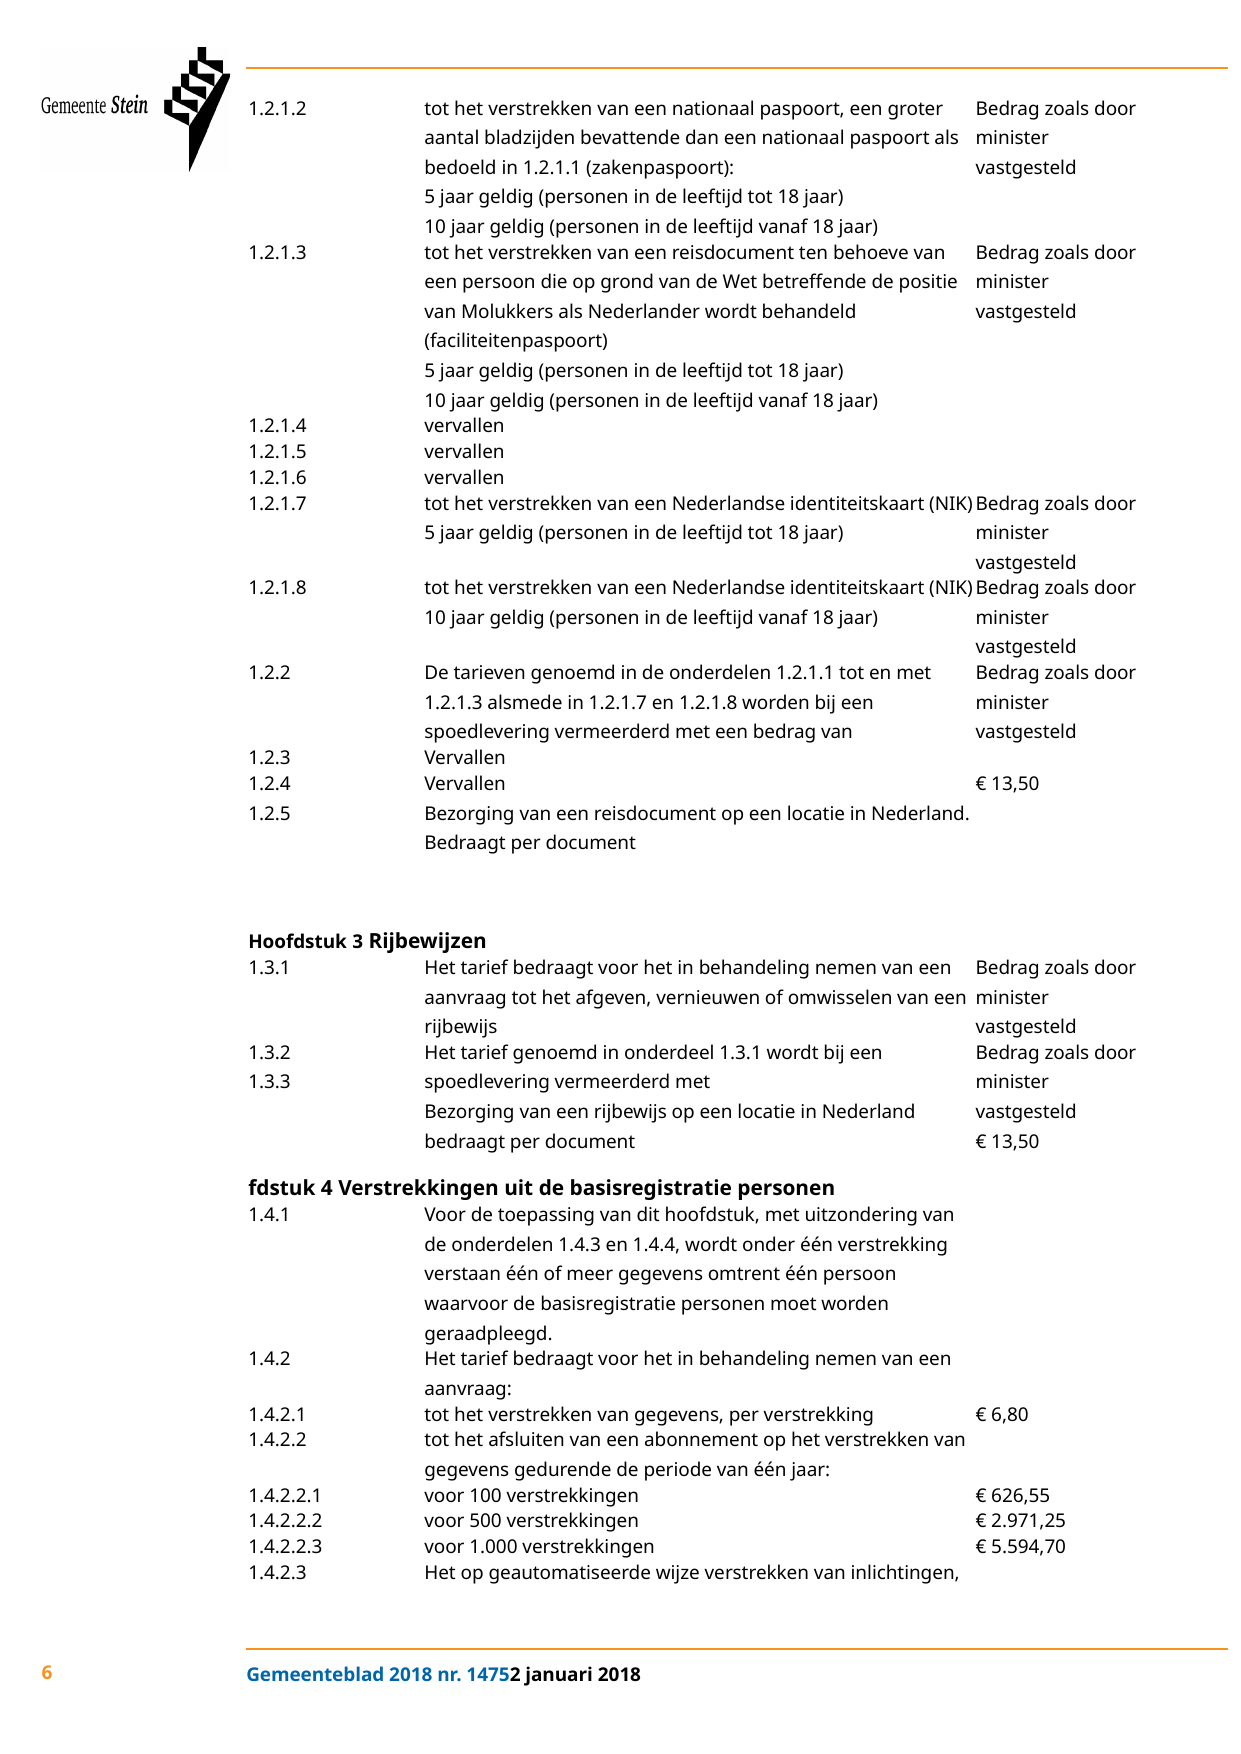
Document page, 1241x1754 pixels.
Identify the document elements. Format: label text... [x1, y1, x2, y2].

table_cell Vervallen Bezorging van een reisdocument op een locatie in Nederland. Bedraagt per document [424, 770, 975, 855]
table_cell [975, 1427, 1152, 1482]
table_cell voor 100 verstrekkingen [424, 1482, 975, 1508]
table_cell Het op geautomatiseerde wijze verstrekken van inlichtingen, [424, 1559, 975, 1585]
table_cell tot het verstrekken van een Nederlandse identiteitskaart (NIK) 10 jaar geldig (personen in de leeftijd vanaf 18 jaar) [424, 575, 975, 659]
table_cell tot het verstrekken van een reisdocument ten behoeve van een persoon die op grond van de Wet betreffende de positie van Molukkers als Nederlander wordt behandeld (faciliteitenpaspoort) 5 jaar geldig (personen in de leeftijd tot 18 jaar) 10 jaar geldig (personen in de leeftijd vanaf 18 jaar) [424, 239, 975, 412]
table_header [975, 1201, 1152, 1346]
table_header Het tarief bedraagt voor het in behandeling nemen van een aanvraag tot het afgeven, vernieuwen of omwisselen van een rijbewijs [424, 954, 975, 1039]
table_cell tot het verstrekken van een Nederlandse identiteitskaart (NIK) 5 jaar geldig (personen in de leeftijd tot 18 jaar) [424, 490, 975, 574]
table_cell 1.2.2 [248, 660, 424, 744]
table_cell [248, 855, 424, 881]
table_cell [975, 413, 1152, 438]
table_cell Bedrag zoals door minister vastgesteld € 13,50 [975, 1039, 1152, 1154]
table_cell [975, 1346, 1152, 1401]
table_cell [975, 855, 1152, 881]
table_cell 1.2.1.4 [248, 413, 424, 438]
text Hoofdstuk 3 Rijbewijzen [248, 926, 1152, 954]
picture [41, 47, 231, 172]
table_cell [975, 744, 1152, 770]
table_cell [248, 881, 424, 906]
table_cell 1.4.2 [248, 1346, 424, 1401]
table_cell 1.4.2.2.3 [248, 1533, 424, 1559]
table_cell 1.2.1.2 [248, 95, 424, 239]
table_cell 1.4.2.2.2 [248, 1508, 424, 1533]
table_cell 1.2.3 [248, 744, 424, 770]
table_cell 1.4.2.2 [248, 1427, 424, 1482]
table_cell 1.2.1.6 [248, 464, 424, 490]
table_cell voor 1.000 verstrekkingen [424, 1533, 975, 1559]
table_header Bedrag zoals door minister vastgesteld [975, 954, 1152, 1039]
table_cell tot het verstrekken van gegevens, per verstrekking [424, 1401, 975, 1427]
table_cell vervallen [424, 413, 975, 438]
table_cell € 2.971,25 [975, 1508, 1152, 1533]
table_cell tot het verstrekken van een nationaal paspoort, een groter aantal bladzijden bevattende dan een nationaal paspoort als bedoeld in 1.2.1.1 (zakenpaspoort): 5 jaar geldig (personen in de leeftijd tot 18 jaar) 10 jaar geldig (personen in de leeftijd vanaf 18 jaar) [424, 95, 975, 239]
table_cell € 5.594,70 [975, 1533, 1152, 1559]
table_header 1.3.1 [248, 954, 424, 1039]
table_cell € 626,55 [975, 1482, 1152, 1508]
table_cell voor 500 verstrekkingen [424, 1508, 975, 1533]
table_cell Bedrag zoals door minister vastgesteld [975, 239, 1152, 412]
table_cell [975, 881, 1152, 906]
table_cell € 6,80 [975, 1401, 1152, 1427]
table_cell 1.2.4 1.2.5 [248, 770, 424, 855]
table_cell 1.2.1.7 [248, 490, 424, 574]
table_cell 1.3.2 1.3.3 [248, 1039, 424, 1154]
table_header Voor de toepassing van dit hoofdstuk, met uitzondering van de onderdelen 1.4.3 en 1.4.4, wordt onder één verstrekking verstaan één of meer gegevens omtrent één persoon waarvoor de basisregistratie personen moet worden geraadpleegd. [424, 1201, 975, 1346]
table_cell [424, 881, 975, 906]
table_cell Vervallen [424, 744, 975, 770]
table_cell 1.2.1.5 [248, 438, 424, 464]
table_cell 1.4.2.3 [248, 1559, 424, 1585]
table_cell [975, 464, 1152, 490]
table_cell € 13,50 [975, 770, 1152, 855]
table_cell De tarieven genoemd in de onderdelen 1.2.1.1 tot en met 1.2.1.3 alsmede in 1.2.1.7 en 1.2.1.8 worden bij een spoedlevering vermeerderd met een bedrag van [424, 660, 975, 744]
table_header 1.4.1 [248, 1201, 424, 1346]
table_cell Bedrag zoals door minister vastgesteld [975, 490, 1152, 574]
table_cell [424, 855, 975, 881]
table_cell vervallen [424, 464, 975, 490]
table_cell 1.4.2.2.1 [248, 1482, 424, 1508]
table_cell Bedrag zoals door minister vastgesteld [975, 660, 1152, 744]
table_cell [975, 438, 1152, 464]
table_cell [975, 1559, 1152, 1585]
table_cell vervallen [424, 438, 975, 464]
table_cell tot het afsluiten van een abonnement op het verstrekken van gegevens gedurende de periode van één jaar: [424, 1427, 975, 1482]
table_cell 1.4.2.1 [248, 1401, 424, 1427]
text fdstuk 4 Verstrekkingen uit de basisregistratie personen [248, 1173, 1152, 1201]
table_cell Bedrag zoals door minister vastgesteld [975, 95, 1152, 239]
table_cell 1.2.1.8 [248, 575, 424, 659]
table_cell 1.2.1.3 [248, 239, 424, 412]
table_cell Het tarief bedraagt voor het in behandeling nemen van een aanvraag: [424, 1346, 975, 1401]
table_cell Bedrag zoals door minister vastgesteld [975, 575, 1152, 659]
table_cell Het tarief genoemd in onderdeel 1.3.1 wordt bij een spoedlevering vermeerderd met Bezorging van een rijbewijs op een locatie in Nederland bedraagt per document [424, 1039, 975, 1154]
